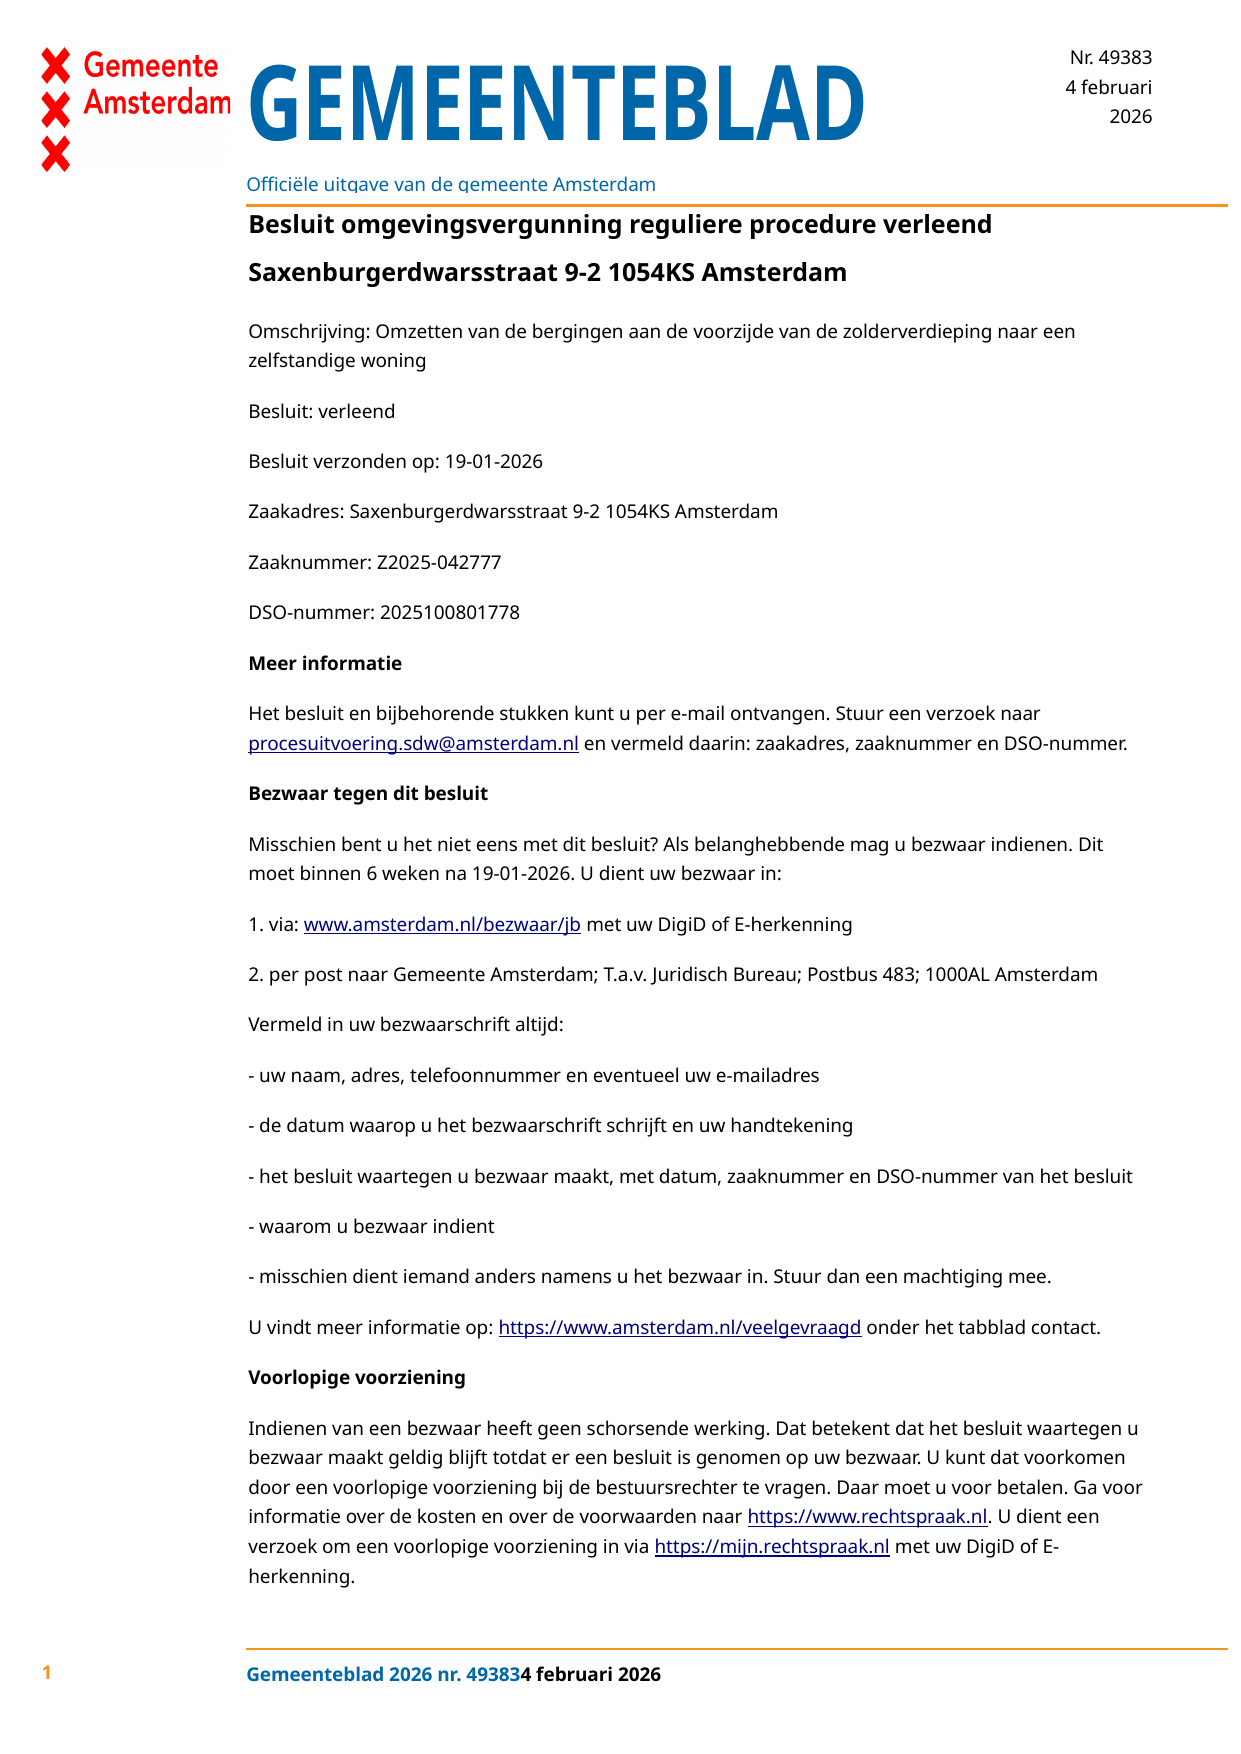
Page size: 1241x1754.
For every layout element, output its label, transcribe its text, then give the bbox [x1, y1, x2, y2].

text Indienen van een bezwaar heeft geen schorsende werking. Dat betekent dat het besluit waartegen u bezwaar maakt geldig blijft totdat er een besluit is genomen op uw bezwaar. U kunt dat voorkomen door een voorlopige voorziening bij de bestuursrechter te vragen. Daar moet u voor betalen. Ga voor informatie over de kosten en over de voorwaarden naar https://www.rechtspraak.nl. U dient een verzoek om een voorlopige voorziening in via https://mijn.rechtspraak.nl met uw DigiD of E-herkenning. [248, 1415, 1152, 1589]
text Besluit: verleend [248, 398, 1152, 424]
text Misschien bent u het niet eens met dit besluit? Als belanghebbende mag u bezwaar indienen. Dit moet binnen 6 weken na 19-01-2026. U dient uw bezwaar in: [248, 831, 1152, 886]
text 2. per post naar Gemeente Amsterdam; T.a.v. Juridisch Bureau; Postbus 483; 1000AL Amsterdam [248, 961, 1152, 987]
text U vindt meer informatie op: https://www.amsterdam.nl/veelgevraagd onder het tabblad contact. [248, 1314, 1152, 1340]
text Zaakadres: Saxenburgerdwarsstraat 9-2 1054KS Amsterdam [248, 499, 1152, 524]
text Voorlopige voorziening [248, 1364, 1152, 1390]
text 1. via: www.amsterdam.nl/bezwaar/jb met uw DigiD of E-herkenning [248, 911, 1152, 937]
text Besluit omgevingsvergunning reguliere procedure verleend Saxenburgerdwarsstraat 9-2 1054KS Amsterdam [248, 207, 1152, 288]
text Zaaknummer: Z2025-042777 [248, 549, 1152, 575]
text - misschien dient iemand anders namens u het bezwaar in. Stuur dan een machtiging mee. [248, 1264, 1152, 1289]
text - waarom u bezwaar indient [248, 1213, 1152, 1239]
text Vermeld in uw bezwaarschrift altijd: [248, 1012, 1152, 1037]
text Bezwaar tegen dit besluit [248, 780, 1152, 806]
text DSO-nummer: 2025100801778 [248, 599, 1152, 625]
text - het besluit waartegen u bezwaar maakt, met datum, zaaknummer en DSO-nummer van het besluit [248, 1163, 1152, 1189]
text - uw naam, adres, telefoonnummer en eventueel uw e-mailadres [248, 1062, 1152, 1088]
text Omschrijving: Omzetten van de bergingen aan de voorzijde van de zolderverdieping naar een zelfstandige woning [248, 318, 1152, 373]
text Besluit verzonden op: 19-01-2026 [248, 448, 1152, 474]
picture [41, 47, 231, 172]
text Meer informatie [248, 650, 1152, 676]
text Het besluit en bijbehorende stukken kunt u per e-mail ontvangen. Stuur een verzoek naar procesuitvoering.sdw@amsterdam.nl en vermeld daarin: zaakadres, zaaknummer en DSO-nummer. [248, 700, 1152, 756]
text - de datum waarop u het bezwaarschrift schrijft en uw handtekening [248, 1112, 1152, 1138]
